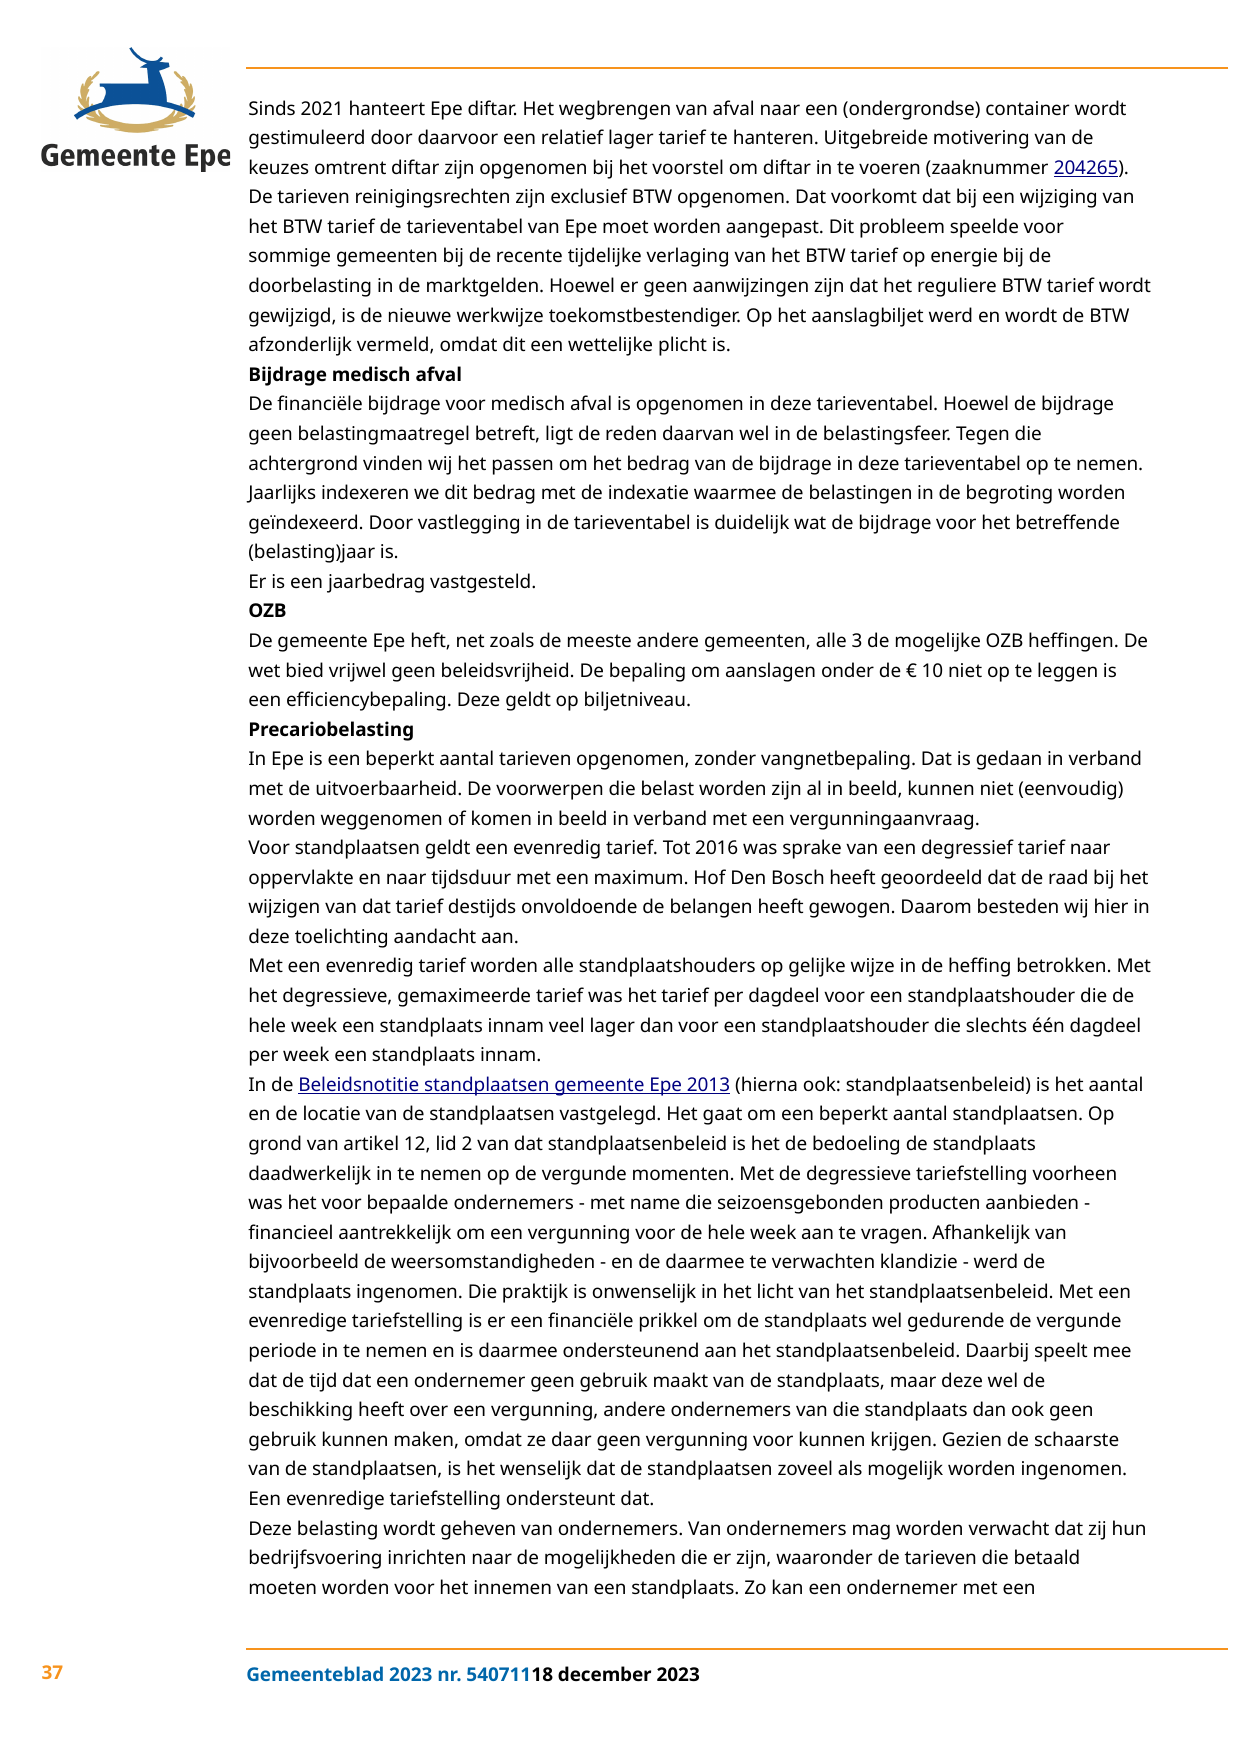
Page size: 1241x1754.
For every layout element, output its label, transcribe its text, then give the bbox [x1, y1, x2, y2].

text OZB [248, 598, 1152, 623]
text De gemeente Epe heft, net zoals de meeste andere gemeenten, alle 3 de mogelijke OZB heffingen. De wet bied vrijwel geen beleidsvrijheid. De bepaling om aanslagen onder de € 10 niet op te leggen is een efficiencybepaling. Deze geldt op biljetniveau. [248, 627, 1152, 712]
text Met een evenredig tarief worden alle standplaatshouders op gelijke wijze in de heffing betrokken. Met het degressieve, gemaximeerde tarief was het tarief per dagdeel voor een standplaatshouder die de hele week een standplaats innam veel lager dan voor een standplaatshouder die slechts één dagdeel per week een standplaats innam. [248, 953, 1152, 1067]
text De tarieven reinigingsrechten zijn exclusief BTW opgenomen. Dat voorkomt dat bij een wijziging van het BTW tarief de tarieventabel van Epe moet worden aangepast. Dit probleem speelde voor sommige gemeenten bij de recente tijdelijke verlaging van het BTW tarief op energie bij de doorbelasting in de marktgelden. Hoewel er geen aanwijzingen zijn dat het reguliere BTW tarief wordt gewijzigd, is de nieuwe werkwijze toekomstbestendiger. Op het aanslagbiljet werd en wordt de BTW afzonderlijk vermeld, omdat dit een wettelijke plicht is. [248, 183, 1152, 357]
text Deze belasting wordt geheven van ondernemers. Van ondernemers mag worden verwacht dat zij hun bedrijfsvoering inrichten naar de mogelijkheden die er zijn, waaronder de tarieven die betaald moeten worden voor het innemen van een standplaats. Zo kan een ondernemer met een [248, 1515, 1152, 1600]
text Voor standplaatsen geldt een evenredig tarief. Tot 2016 was sprake van een degressief tarief naar oppervlakte en naar tijdsduur met een maximum. Hof Den Bosch heeft geoordeeld dat de raad bij het wijzigen van dat tarief destijds onvoldoende de belangen heeft gewogen. Daarom besteden wij hier in deze toelichting aandacht aan. [248, 834, 1152, 949]
text Er is een jaarbedrag vastgesteld. [248, 568, 1152, 594]
text De financiële bijdrage voor medisch afval is opgenomen in deze tarieventabel. Hoewel de bijdrage geen belastingmaatregel betreft, ligt de reden daarvan wel in de belastingsfeer. Tegen die achtergrond vinden wij het passen om het bedrag van de bijdrage in deze tarieventabel op te nemen. Jaarlijks indexeren we dit bedrag met de indexatie waarmee de belastingen in de begroting worden geïndexeerd. Door vastlegging in de tarieventabel is duidelijk wat de bijdrage voor het betreffende (belasting)jaar is. [248, 391, 1152, 564]
text In Epe is een beperkt aantal tarieven opgenomen, zonder vangnetbepaling. Dat is gedaan in verband met de uitvoerbaarheid. De voorwerpen die belast worden zijn al in beeld, kunnen niet (eenvoudig) worden weggenomen of komen in beeld in verband met een vergunningaanvraag. [248, 746, 1152, 831]
text Sinds 2021 hanteert Epe diftar. Het wegbrengen van afval naar een (ondergrondse) container wordt gestimuleerd door daarvoor een relatief lager tarief te hanteren. Uitgebreide motivering van de keuzes omtrent diftar zijn opgenomen bij het voorstel om diftar in te voeren (zaaknummer 204265). [248, 95, 1152, 180]
picture [41, 47, 231, 172]
text Precariobelasting [248, 716, 1152, 742]
text Bijdrage medisch afval [248, 361, 1152, 387]
text In de Beleidsnotitie standplaatsen gemeente Epe 2013 (hierna ook: standplaatsenbeleid) is het aantal en de locatie van de standplaatsen vastgelegd. Het gaat om een beperkt aantal standplaatsen. Op grond van artikel 12, lid 2 van dat standplaatsenbeleid is het de bedoeling de standplaats daadwerkelijk in te nemen op de vergunde momenten. Met de degressieve tariefstelling voorheen was het voor bepaalde ondernemers - met name die seizoensgebonden producten aanbieden - financieel aantrekkelijk om een vergunning voor de hele week aan te vragen. Afhankelijk van bijvoorbeeld de weersomstandigheden - en de daarmee te verwachten klandizie - werd de standplaats ingenomen. Die praktijk is onwenselijk in het licht van het standplaatsenbeleid. Met een evenredige tariefstelling is er een financiële prikkel om de standplaats wel gedurende de vergunde periode in te nemen en is daarmee ondersteunend aan het standplaatsenbeleid. Daarbij speelt mee dat de tijd dat een ondernemer geen gebruik maakt van de standplaats, maar deze wel de beschikking heeft over een vergunning, andere ondernemers van die standplaats dan ook geen gebruik kunnen maken, omdat ze daar geen vergunning voor kunnen krijgen. Gezien de schaarste van de standplaatsen, is het wenselijk dat de standplaatsen zoveel als mogelijk worden ingenomen. Een evenredige tariefstelling ondersteunt dat. [248, 1071, 1152, 1511]
